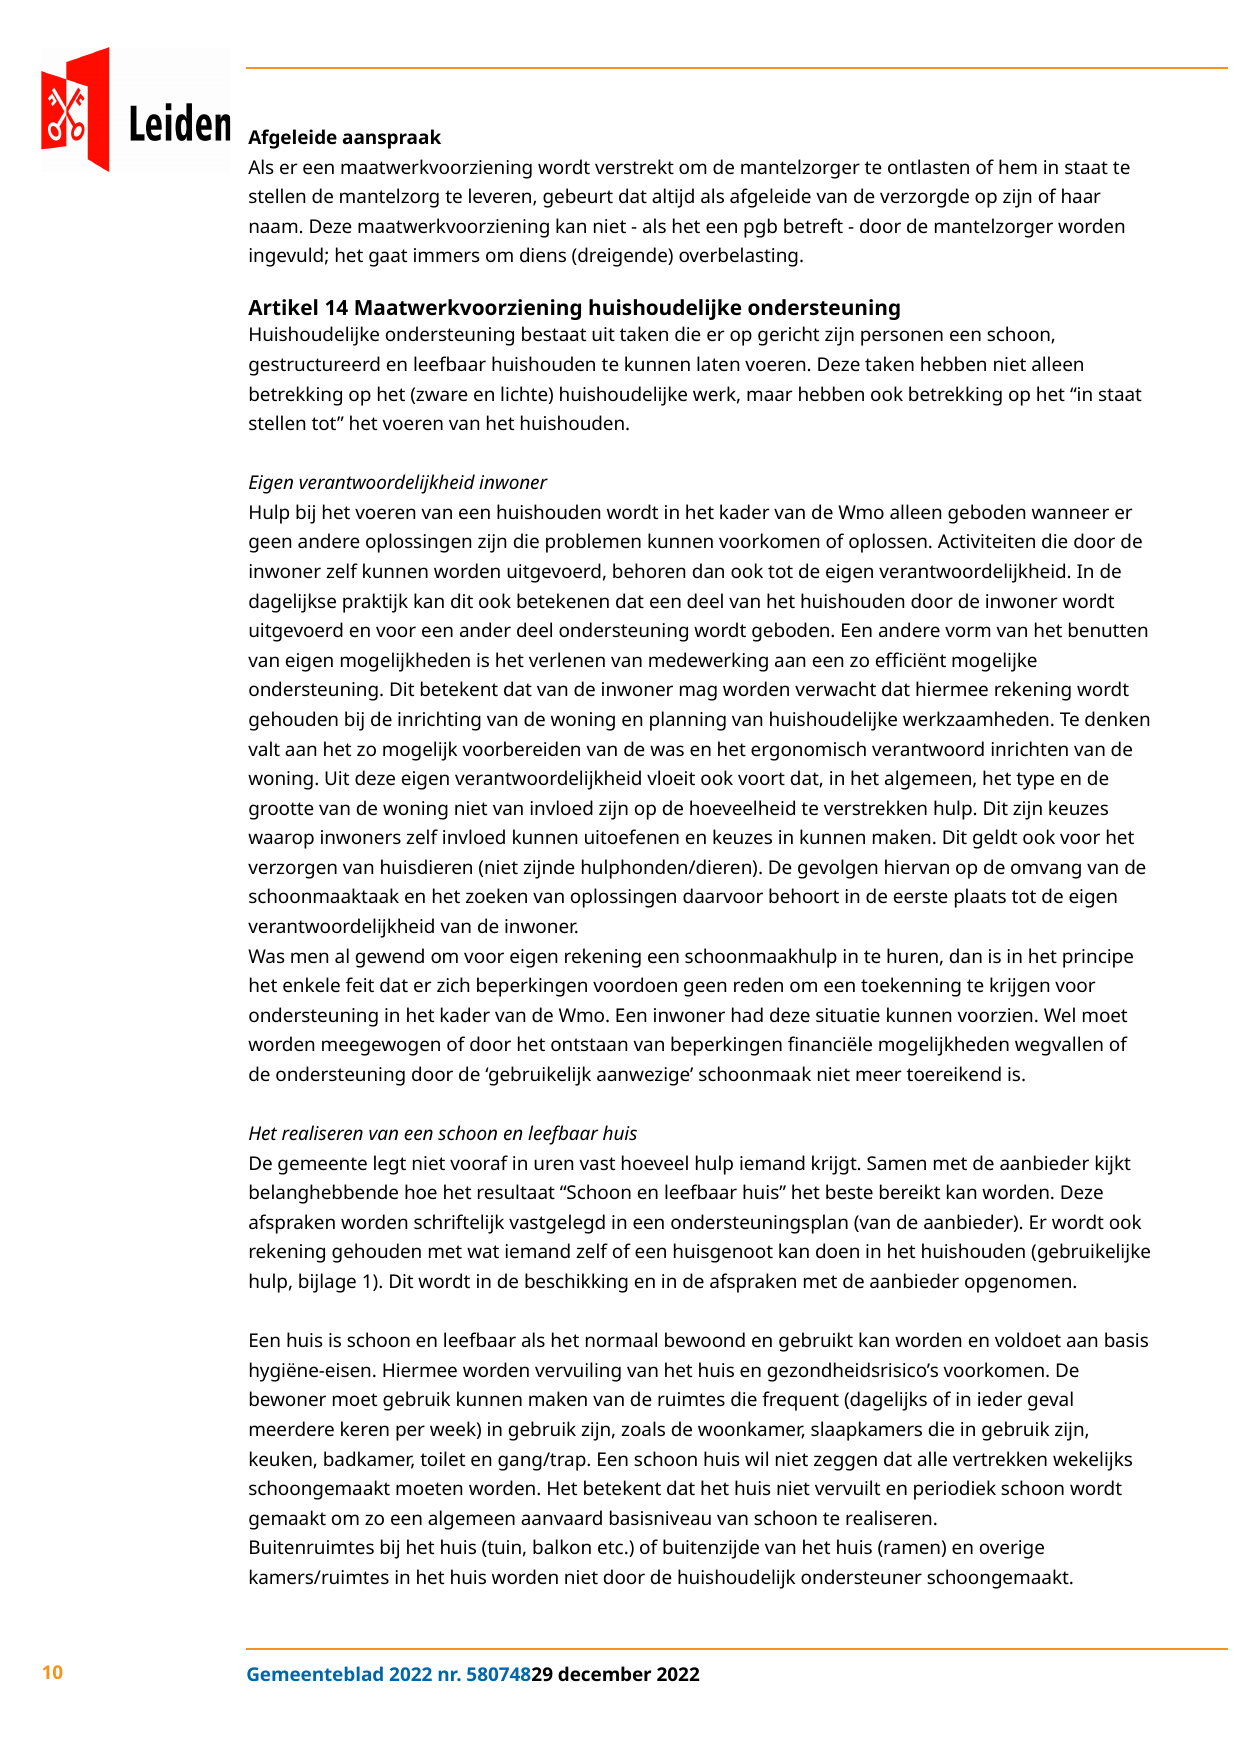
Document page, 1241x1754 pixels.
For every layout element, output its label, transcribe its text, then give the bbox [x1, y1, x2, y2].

text Artikel 14 Maatwerkvoorziening huishoudelijke ondersteuning [248, 293, 1152, 322]
text Een huis is schoon en leefbaar als het normaal bewoond en gebruikt kan worden en voldoet aan basis hygiëne-eisen. Hiermee worden vervuiling van het huis en gezondheidsrisico’s voorkomen. De bewoner moet gebruik kunnen maken van de ruimtes die frequent (dagelijks of in ieder geval meerdere keren per week) in gebruik zijn, zoals de woonkamer, slaapkamers die in gebruik zijn, keuken, badkamer, toilet en gang/trap. Een schoon huis wil niet zeggen dat alle vertrekken wekelijks schoongemaakt moeten worden. Het betekent dat het huis niet vervuilt en periodiek schoon wordt gemaakt om zo een algemeen aanvaard basisniveau van schoon te realiseren. [248, 1327, 1152, 1531]
text Afgeleide aanspraak [248, 124, 1152, 150]
text De gemeente legt niet vooraf in uren vast hoeveel hulp iemand krijgt. Samen met de aanbieder kijkt belanghebbende hoe het resultaat “Schoon en leefbaar huis” het beste bereikt kan worden. Deze afspraken worden schriftelijk vastgelegd in een ondersteuningsplan (van de aanbieder). Er wordt ook rekening gehouden met wat iemand zelf of een huisgenoot kan doen in het huishouden (gebruikelijke hulp, bijlage 1). Dit wordt in de beschikking en in de afspraken met de aanbieder opgenomen. [248, 1150, 1152, 1294]
picture [41, 47, 231, 172]
text Was men al gewend om voor eigen rekening een schoonmaakhulp in te huren, dan is in het principe het enkele feit dat er zich beperkingen voordoen geen reden om een toekenning te krijgen voor ondersteuning in het kader van de Wmo. Een inwoner had deze situatie kunnen voorzien. Wel moet worden meegewogen of door het ontstaan van beperkingen financiële mogelijkheden wegvallen of de ondersteuning door de ‘gebruikelijk aanwezige’ schoonmaak niet meer toereikend is. [248, 943, 1152, 1087]
text Buitenruimtes bij het huis (tuin, balkon etc.) of buitenzijde van het huis (ramen) en overige kamers/ruimtes in het huis worden niet door de huishoudelijk ondersteuner schoongemaakt. [248, 1534, 1152, 1590]
text Eigen verantwoordelijkheid inwoner [248, 469, 1152, 495]
text Hulp bij het voeren van een huishouden wordt in het kader van de Wmo alleen geboden wanneer er geen andere oplossingen zijn die problemen kunnen voorkomen of oplossen. Activiteiten die door de inwoner zelf kunnen worden uitgevoerd, behoren dan ook tot de eigen verantwoordelijkheid. In de dagelijkse praktijk kan dit ook betekenen dat een deel van het huishouden door de inwoner wordt uitgevoerd en voor een ander deel ondersteuning wordt geboden. Een andere vorm van het benutten van eigen mogelijkheden is het verlenen van medewerking aan een zo efficiënt mogelijke ondersteuning. Dit betekent dat van de inwoner mag worden verwacht dat hiermee rekening wordt gehouden bij de inrichting van de woning en planning van huishoudelijke werkzaamheden. Te denken valt aan het zo mogelijk voorbereiden van de was en het ergonomisch verantwoord inrichten van de woning. Uit deze eigen verantwoordelijkheid vloeit ook voort dat, in het algemeen, het type en de grootte van de woning niet van invloed zijn op de hoeveelheid te verstrekken hulp. Dit zijn keuzes waarop inwoners zelf invloed kunnen uitoefenen en keuzes in kunnen maken. Dit geldt ook voor het verzorgen van huisdieren (niet zijnde hulphonden/dieren). De gevolgen hiervan op de omvang van de schoonmaaktaak en het zoeken van oplossingen daarvoor behoort in de eerste plaats tot de eigen verantwoordelijkheid van de inwoner. [248, 499, 1152, 939]
text Het realiseren van een schoon en leefbaar huis [248, 1120, 1152, 1146]
text Huishoudelijke ondersteuning bestaat uit taken die er op gericht zijn personen een schoon, gestructureerd en leefbaar huishouden te kunnen laten voeren. Deze taken hebben niet alleen betrekking op het (zware en lichte) huishoudelijke werk, maar hebben ook betrekking op het “in staat stellen tot” het voeren van het huishouden. [248, 322, 1152, 436]
text Als er een maatwerkvoorziening wordt verstrekt om de mantelzorger te ontlasten of hem in staat te stellen de mantelzorg te leveren, gebeurt dat altijd als afgeleide van de verzorgde op zijn of haar naam. Deze maatwerkvoorziening kan niet - als het een pgb betreft - door de mantelzorger worden ingevuld; het gaat immers om diens (dreigende) overbelasting. [248, 154, 1152, 268]
